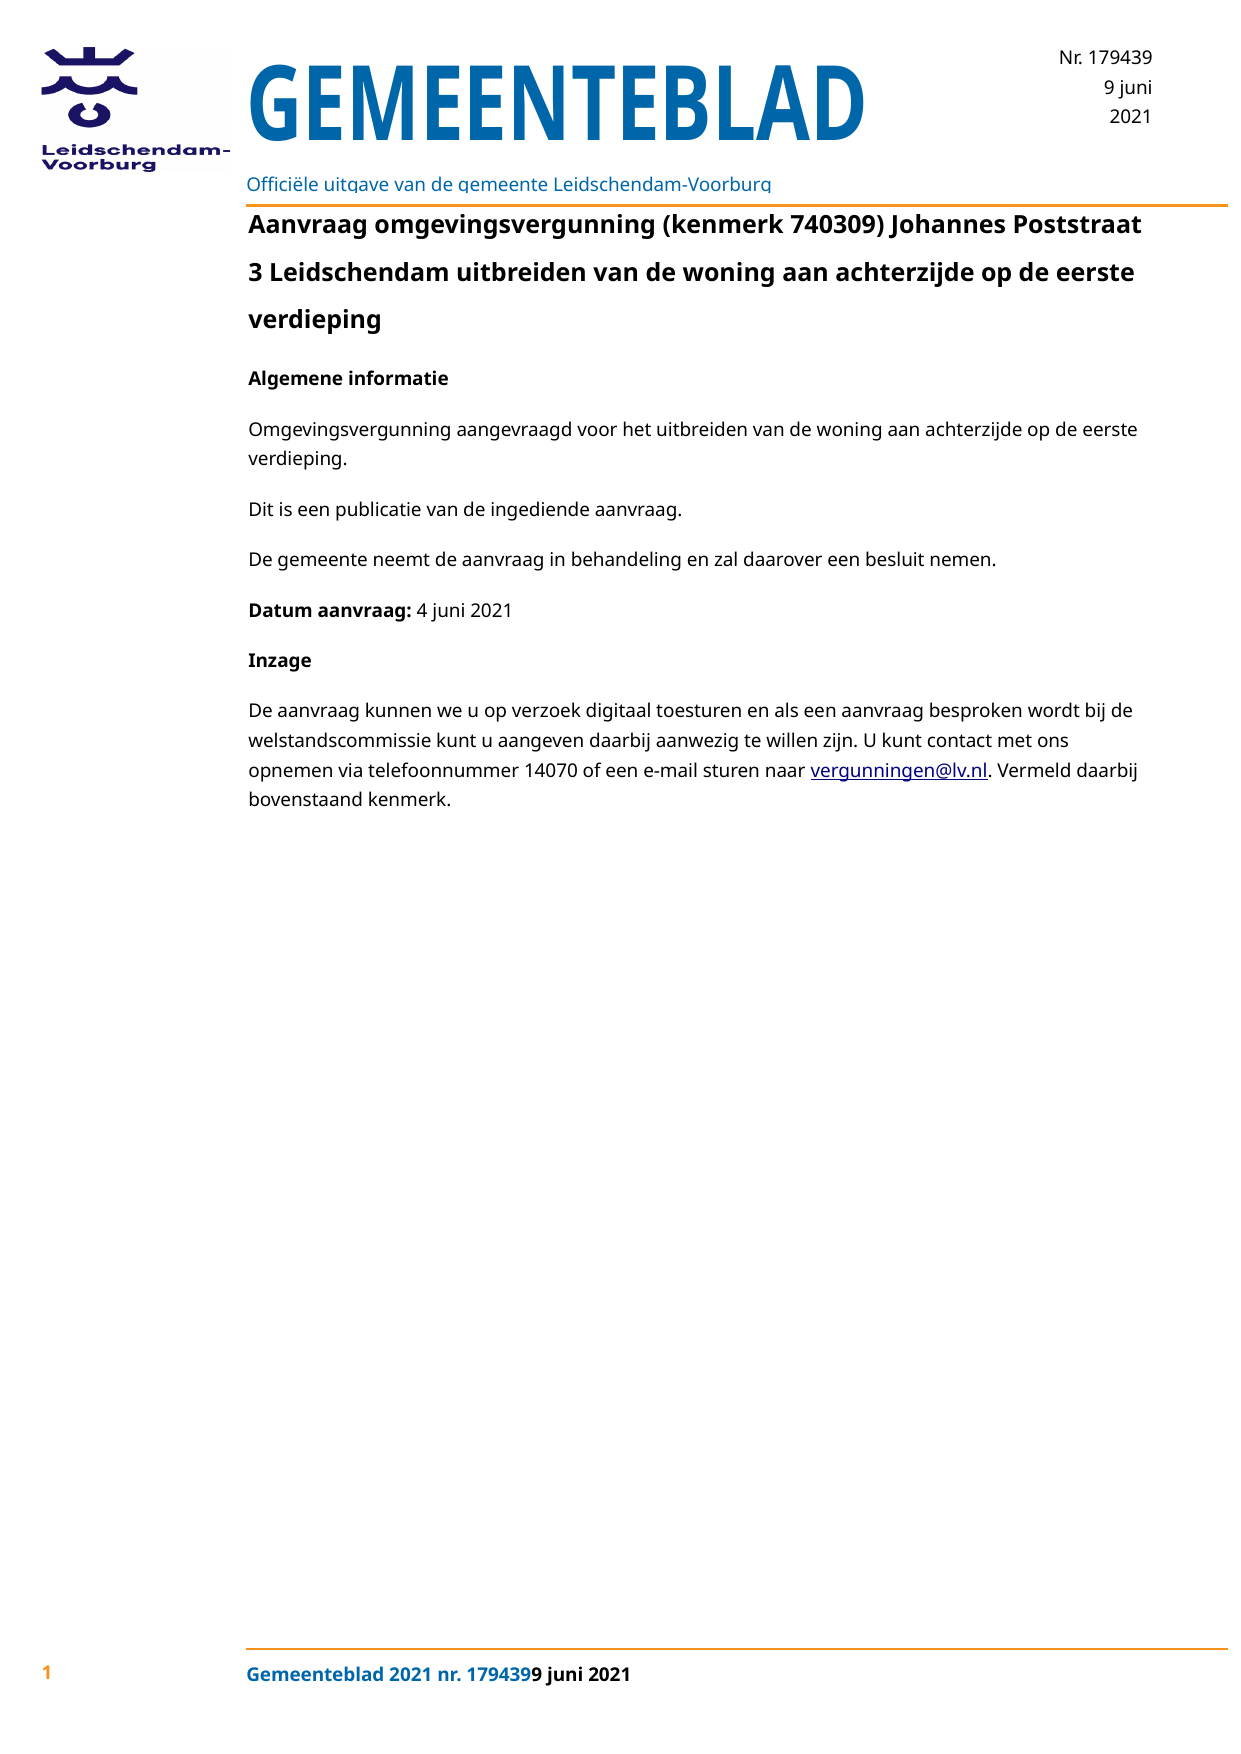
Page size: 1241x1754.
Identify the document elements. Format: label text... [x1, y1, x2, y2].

text Omgevingsvergunning aangevraagd voor het uitbreiden van de woning aan achterzijde op de eerste verdieping. [248, 416, 1152, 471]
picture [41, 47, 231, 172]
text Aanvraag omgevingsvergunning (kenmerk 740309) Johannes Poststraat 3 Leidschendam uitbreiden van de woning aan achterzijde op de eerste verdieping [248, 207, 1152, 336]
text Algemene informatie [248, 366, 1152, 391]
text De aanvraag kunnen we u op verzoek digitaal toesturen en als een aanvraag besproken wordt bij de welstandscommissie kunt u aangeven daarbij aanwezig te willen zijn. U kunt contact met ons opnemen via telefoonnummer 14070 of een e-mail sturen naar vergunningen@lv.nl. Vermeld daarbij bovenstaand kenmerk. [248, 698, 1152, 812]
text Inzage [248, 647, 1152, 673]
text Dit is een publicatie van de ingediende aanvraag. [248, 496, 1152, 522]
text De gemeente neemt de aanvraag in behandeling en zal daarover een besluit nemen. [248, 546, 1152, 572]
text Datum aanvraag: 4 juni 2021 [248, 597, 1152, 622]
